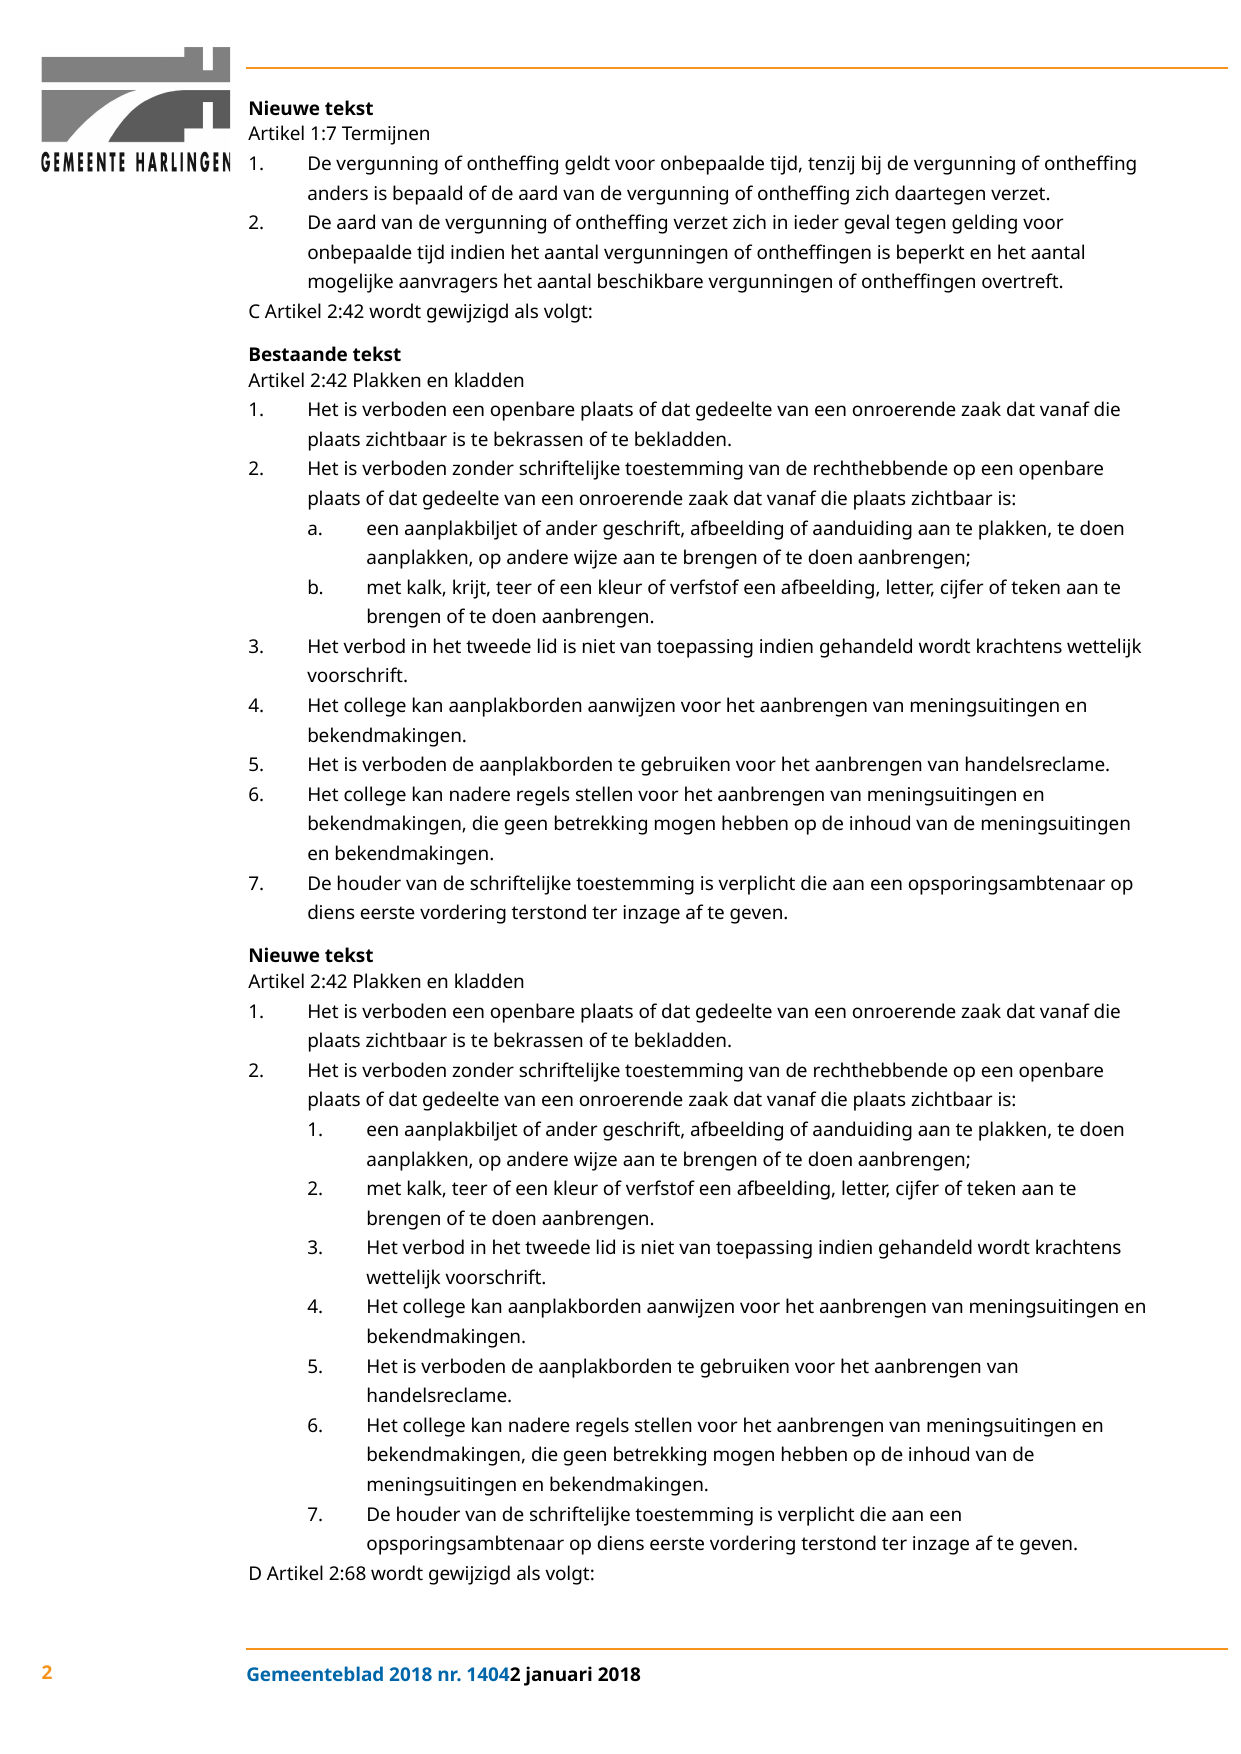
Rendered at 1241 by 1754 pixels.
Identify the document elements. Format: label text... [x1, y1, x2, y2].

list De aard van de vergunning of ontheffing verzet zich in ieder geval tegen gelding voor onbepaalde tijd indien het aantal vergunningen of ontheffingen is beperkt en het aantal mogelijke aanvragers het aantal beschikbare vergunningen of ontheffingen overtreft. [248, 209, 1152, 294]
list Het college kan nadere regels stellen voor het aanbrengen van meningsuitingen en bekendmakingen, die geen betrekking mogen hebben op de inhoud van de meningsuitingen en bekendmakingen. [307, 1412, 1152, 1497]
list Het is verboden de aanplakborden te gebruiken voor het aanbrengen van handelsreclame. [248, 751, 1152, 777]
list Het is verboden zonder schriftelijke toestemming van de rechthebbende op een openbare plaats of dat gedeelte van een onroerende zaak dat vanaf die plaats zichtbaar is: [248, 456, 1152, 511]
list Het is verboden een openbare plaats of dat gedeelte van een onroerende zaak dat vanaf die plaats zichtbaar is te bekrassen of te bekladden. [248, 396, 1152, 452]
list De vergunning of ontheffing geldt voor onbepaalde tijd, tenzij bij de vergunning of ontheffing anders is bepaald of de aard van de vergunning of ontheffing zich daartegen verzet. [248, 150, 1152, 205]
list met kalk, krijt, teer of een kleur of verfstof een afbeelding, letter, cijfer of teken aan te brengen of te doen aanbrengen. [307, 574, 1152, 629]
text Nieuwe tekst [248, 95, 1152, 121]
text Artikel 1:7 Termijnen [248, 121, 1152, 146]
text D Artikel 2:68 wordt gewijzigd als volgt: [248, 1560, 1152, 1586]
list Het is verboden zonder schriftelijke toestemming van de rechthebbende op een openbare plaats of dat gedeelte van een onroerende zaak dat vanaf die plaats zichtbaar is: [248, 1057, 1152, 1112]
list Het college kan aanplakborden aanwijzen voor het aanbrengen van meningsuitingen en bekendmakingen. [307, 1294, 1152, 1349]
text C Artikel 2:42 wordt gewijzigd als volgt: [248, 298, 1152, 324]
text Artikel 2:42 Plakken en kladden [248, 367, 1152, 393]
list met kalk, teer of een kleur of verfstof een afbeelding, letter, cijfer of teken aan te brengen of te doen aanbrengen. [307, 1175, 1152, 1231]
list een aanplakbiljet of ander geschrift, afbeelding of aanduiding aan te plakken, te doen aanplakken, op andere wijze aan te brengen of te doen aanbrengen; [307, 515, 1152, 570]
picture [41, 47, 231, 172]
list Het is verboden de aanplakborden te gebruiken voor het aanbrengen van handelsreclame. [307, 1353, 1152, 1408]
list Het college kan aanplakborden aanwijzen voor het aanbrengen van meningsuitingen en bekendmakingen. [248, 692, 1152, 748]
list Het is verboden een openbare plaats of dat gedeelte van een onroerende zaak dat vanaf die plaats zichtbaar is te bekrassen of te bekladden. [248, 998, 1152, 1053]
text Bestaande tekst [248, 341, 1152, 367]
list een aanplakbiljet of ander geschrift, afbeelding of aanduiding aan te plakken, te doen aanplakken, op andere wijze aan te brengen of te doen aanbrengen; [307, 1116, 1152, 1171]
list De houder van de schriftelijke toestemming is verplicht die aan een opsporingsambtenaar op diens eerste vordering terstond ter inzage af te geven. [248, 870, 1152, 925]
text Nieuwe tekst [248, 942, 1152, 968]
list De houder van de schriftelijke toestemming is verplicht die aan een opsporingsambtenaar op diens eerste vordering terstond ter inzage af te geven. [307, 1501, 1152, 1556]
text Artikel 2:42 Plakken en kladden [248, 968, 1152, 994]
list Het verbod in het tweede lid is niet van toepassing indien gehandeld wordt krachtens wettelijk voorschrift. [248, 633, 1152, 688]
list Het college kan nadere regels stellen voor het aanbrengen van meningsuitingen en bekendmakingen, die geen betrekking mogen hebben op de inhoud van de meningsuitingen en bekendmakingen. [248, 781, 1152, 866]
list Het verbod in het tweede lid is niet van toepassing indien gehandeld wordt krachtens wettelijk voorschrift. [307, 1234, 1152, 1290]
